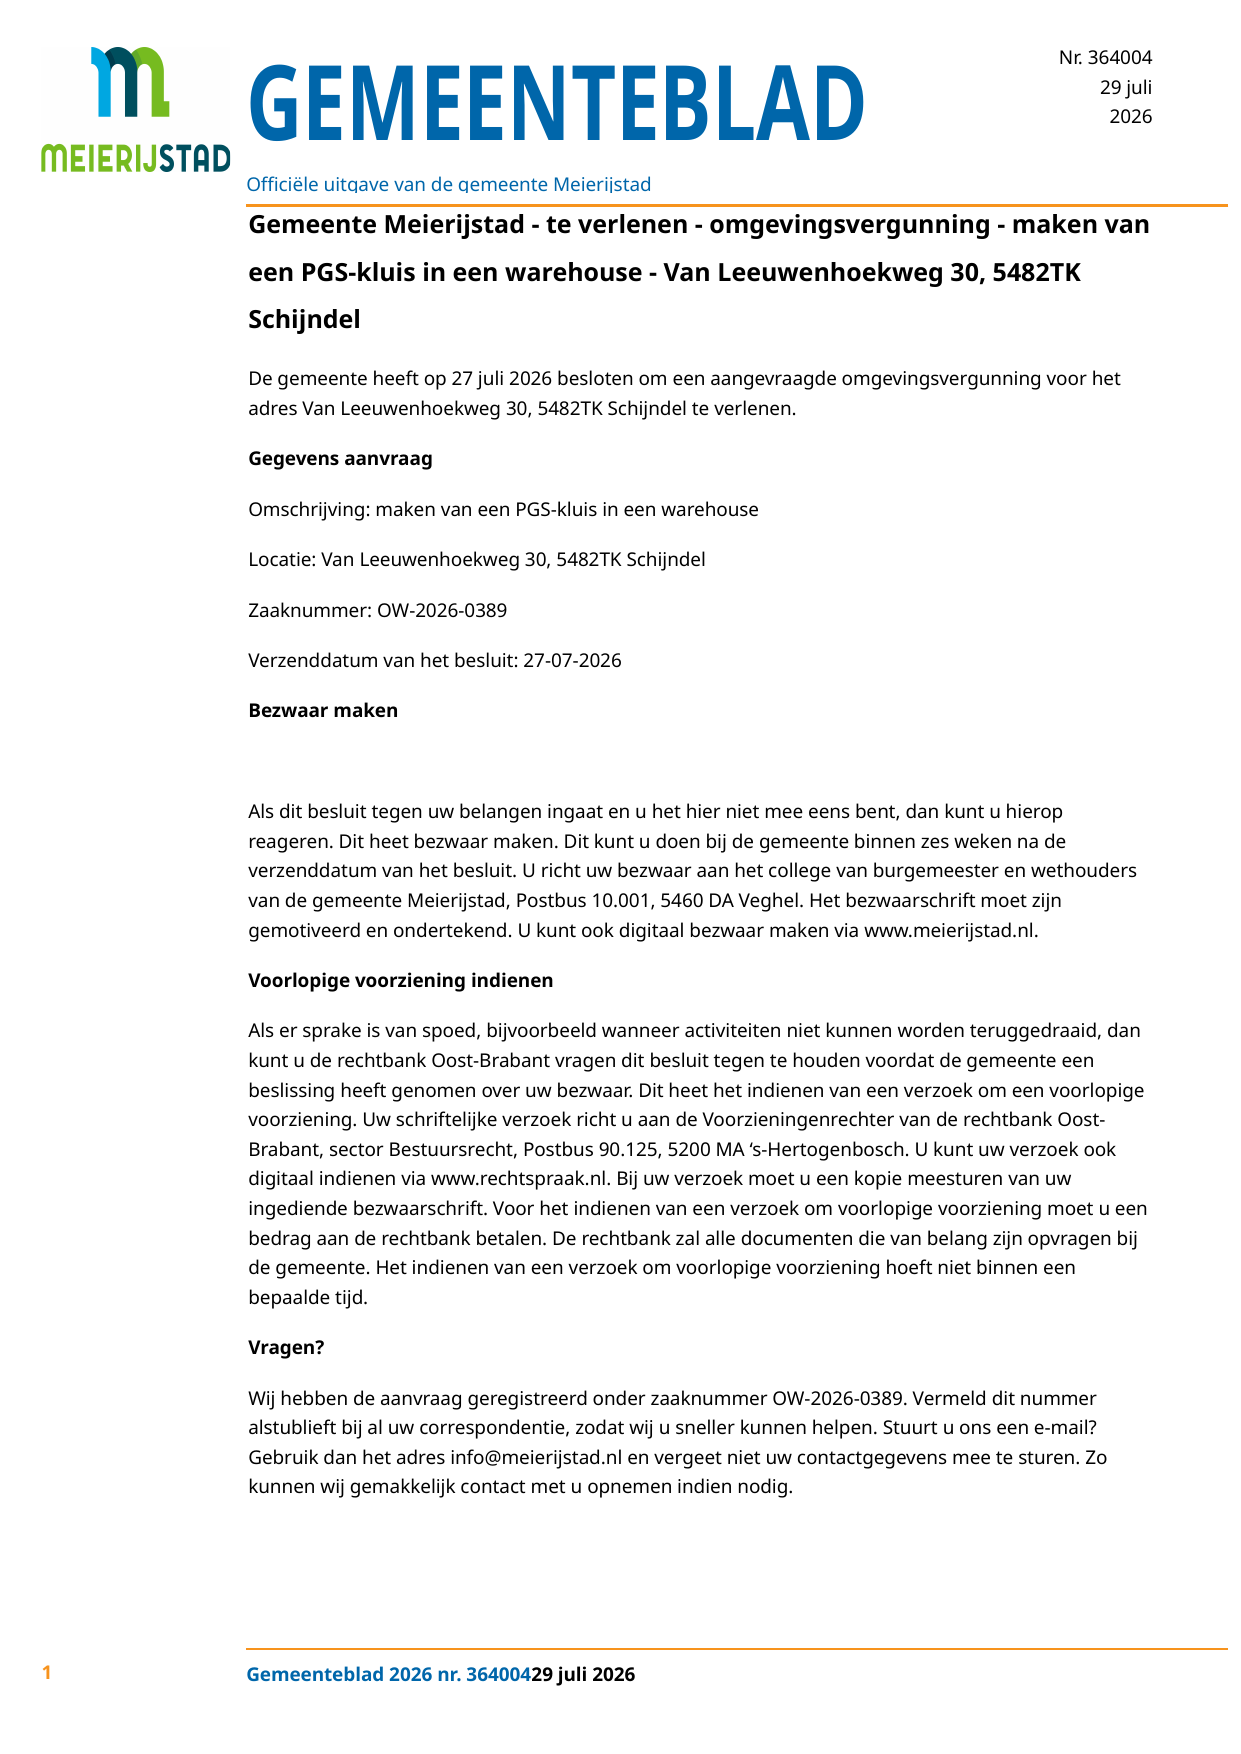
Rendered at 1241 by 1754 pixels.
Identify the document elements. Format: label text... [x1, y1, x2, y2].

text De gemeente heeft op 27 juli 2026 besloten om een aangevraagde omgevingsvergunning voor het adres Van Leeuwenhoekweg 30, 5482TK Schijndel te verlenen. [248, 366, 1152, 421]
text Wij hebben de aanvraag geregistreerd onder zaaknummer OW-2026-0389. Vermeld dit nummer alstublieft bij al uw correspondentie, zodat wij u sneller kunnen helpen. Stuurt u ons een e-mail? Gebruik dan het adres info@meierijstad.nl en vergeet niet uw contactgegevens mee te sturen. Zo kunnen wij gemakkelijk contact met u opnemen indien nodig. [248, 1385, 1152, 1499]
text Zaaknummer: OW-2026-0389 [248, 597, 1152, 622]
picture [41, 47, 231, 172]
text Gemeente Meierijstad - te verlenen - omgevingsvergunning - maken van een PGS-kluis in een warehouse - Van Leeuwenhoekweg 30, 5482TK Schijndel [248, 207, 1152, 336]
text Verzenddatum van het besluit: 27-07-2026 [248, 647, 1152, 673]
text Voorlopige voorziening indienen [248, 967, 1152, 993]
text Als er sprake is van spoed, bijvoorbeeld wanneer activiteiten niet kunnen worden teruggedraaid, dan kunt u de rechtbank Oost-Brabant vragen dit besluit tegen te houden voordat de gemeente een beslissing heeft genomen over uw bezwaar. Dit heet het indienen van een verzoek om een voorlopige voorziening. Uw schriftelijke verzoek richt u aan de Voorzieningenrechter van de rechtbank Oost-Brabant, sector Bestuursrecht, Postbus 90.125, 5200 MA ‘s-Hertogenbosch. U kunt uw verzoek ook digitaal indienen via www.rechtspraak.nl. Bij uw verzoek moet u een kopie meesturen van uw ingediende bezwaarschrift. Voor het indienen van een verzoek om voorlopige voorziening moet u een bedrag aan de rechtbank betalen. De rechtbank zal alle documenten die van belang zijn opvragen bij de gemeente. Het indienen van een verzoek om voorlopige voorziening hoeft niet binnen een bepaalde tijd. [248, 1018, 1152, 1309]
text Locatie: Van Leeuwenhoekweg 30, 5482TK Schijndel [248, 546, 1152, 572]
text Bezwaar maken [248, 698, 1152, 723]
text Als dit besluit tegen uw belangen ingaat en u het hier niet mee eens bent, dan kunt u hierop reageren. Dit heet bezwaar maken. Dit kunt u doen bij de gemeente binnen zes weken na de verzenddatum van het besluit. U richt uw bezwaar aan het college van burgemeester en wethouders van de gemeente Meierijstad, Postbus 10.001, 5460 DA Veghel. Het bezwaarschrift moet zijn gemotiveerd en ondertekend. U kunt ook digitaal bezwaar maken via www.meierijstad.nl. [248, 798, 1152, 942]
text Omschrijving: maken van een PGS-kluis in een warehouse [248, 496, 1152, 522]
text Vragen? [248, 1334, 1152, 1360]
text Gegevens aanvraag [248, 446, 1152, 471]
